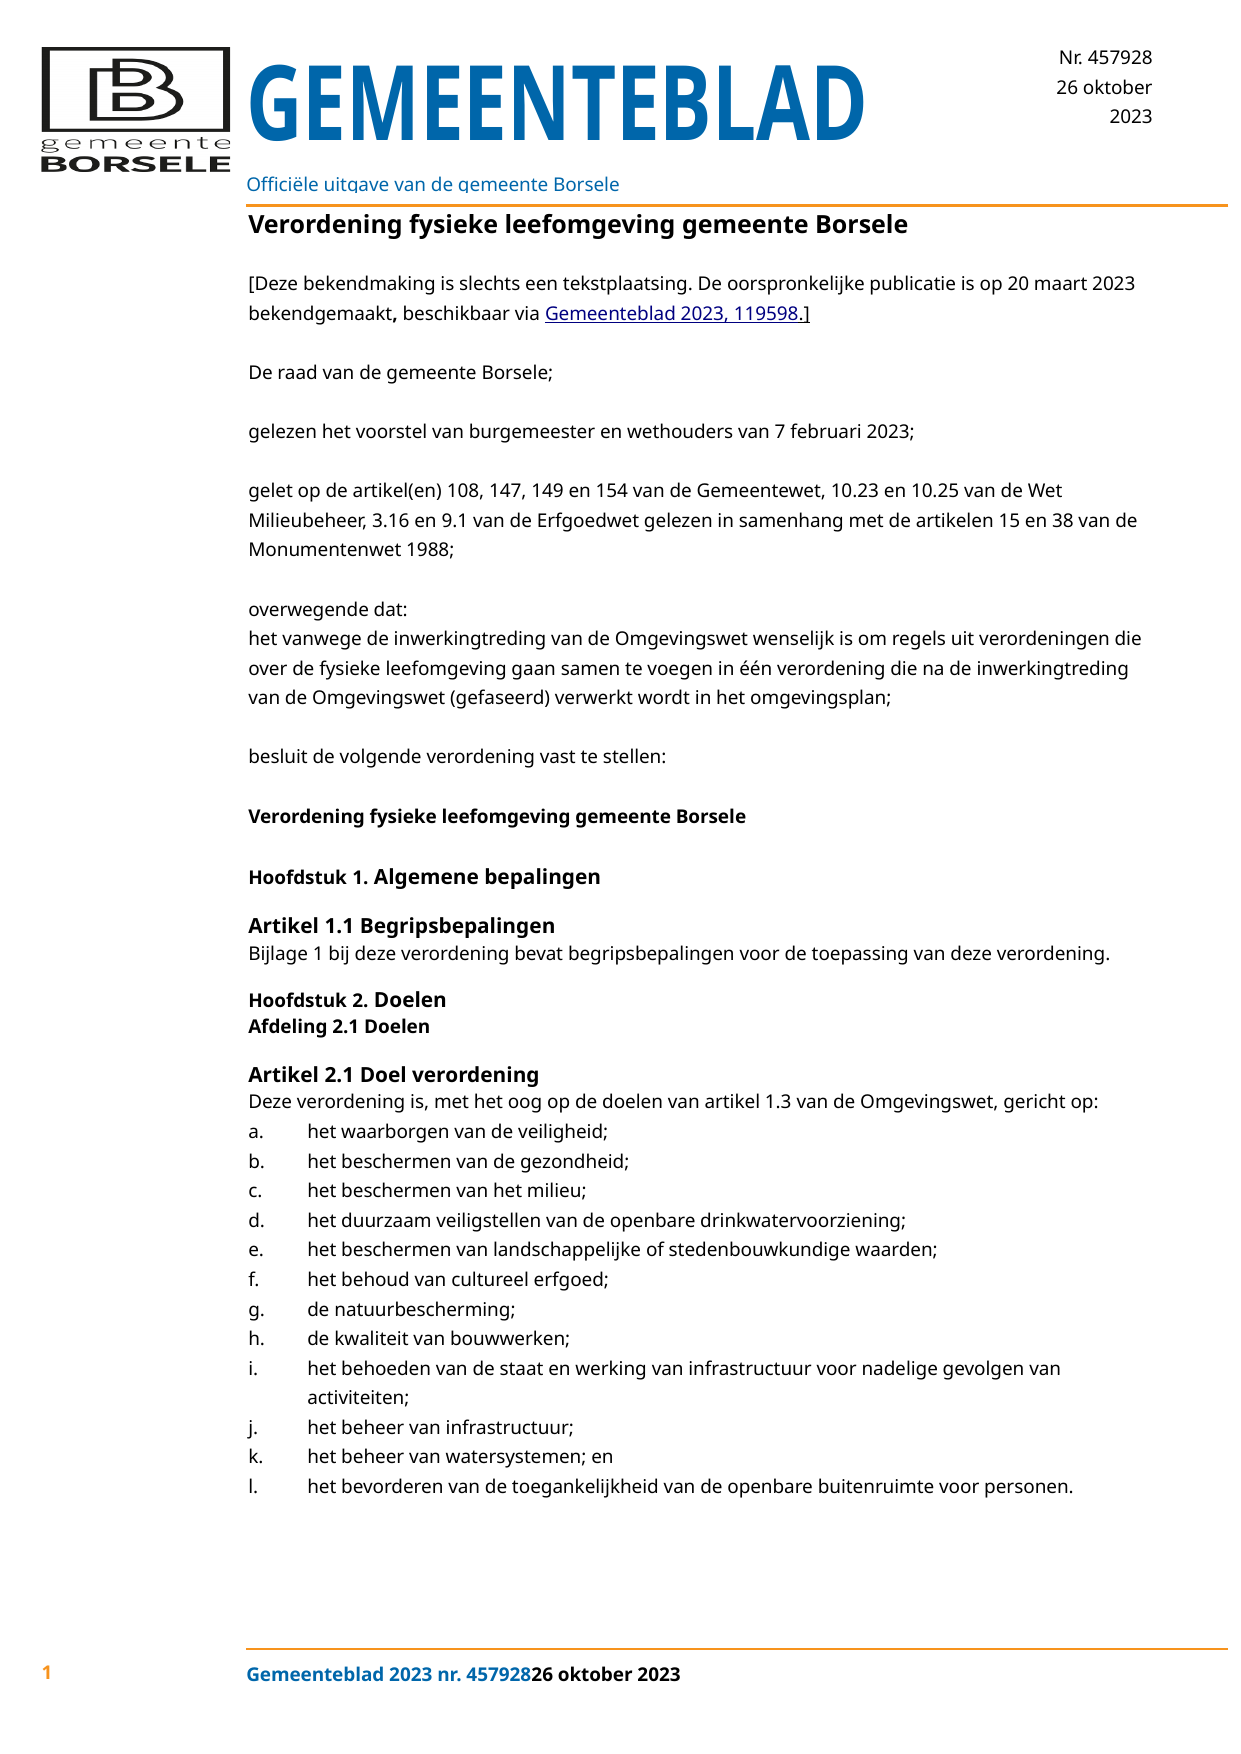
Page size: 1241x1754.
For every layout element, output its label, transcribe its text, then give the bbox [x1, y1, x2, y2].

text gelezen het voorstel van burgemeester en wethouders van 7 februari 2023; [248, 418, 1152, 444]
list het bevorderen van de toegankelijkheid van de openbare buitenruimte voor personen. [248, 1473, 1152, 1499]
list het waarborgen van de veiligheid; [248, 1118, 1152, 1144]
text Deze verordening is, met het oog op de doelen van artikel 1.3 van de Omgevingswet, gericht op: [248, 1089, 1152, 1114]
text Verordening fysieke leefomgeving gemeente Borsele [248, 803, 1152, 828]
list het behoud van cultureel erfgoed; [248, 1266, 1152, 1292]
text [Deze bekendmaking is slechts een tekstplaatsing. De oorspronkelijke publicatie is op 20 maart 2023 bekendgemaakt, beschikbaar via Gemeenteblad 2023, 119598.] [248, 270, 1152, 326]
list het beschermen van landschappelijke of stedenbouwkundige waarden; [248, 1237, 1152, 1262]
list het behoeden van de staat en werking van infrastructuur voor nadelige gevolgen van activiteiten; [248, 1355, 1152, 1410]
text Afdeling 2.1 Doelen [248, 1014, 1152, 1039]
text het vanwege de inwerkingtreding van de Omgevingswet wenselijk is om regels uit verordeningen die over de fysieke leefomgeving gaan samen te voegen in één verordening die na de inwerkingtreding van de Omgevingswet (gefaseerd) verwerkt wordt in het omgevingsplan; [248, 625, 1152, 710]
list de natuurbescherming; [248, 1296, 1152, 1322]
text De raad van de gemeente Borsele; [248, 359, 1152, 385]
text Artikel 1.1 Begripsbepalingen [248, 911, 1152, 940]
text Artikel 2.1 Doel verordening [248, 1060, 1152, 1089]
list het beschermen van het milieu; [248, 1177, 1152, 1203]
picture [41, 47, 231, 172]
text besluit de volgende verordening vast te stellen: [248, 744, 1152, 769]
list het beschermen van de gezondheid; [248, 1148, 1152, 1174]
text Hoofdstuk 1. Algemene bepalingen [248, 862, 1152, 890]
list de kwaliteit van bouwwerken; [248, 1325, 1152, 1351]
list het beheer van infrastructuur; [248, 1414, 1152, 1440]
list het beheer van watersystemen; en [248, 1444, 1152, 1469]
text Bijlage 1 bij deze verordening bevat begripsbepalingen voor de toepassing van deze verordening. [248, 940, 1152, 965]
text overwegende dat: [248, 596, 1152, 621]
text Hoofdstuk 2. Doelen [248, 985, 1152, 1014]
text gelet op de artikel(en) 108, 147, 149 en 154 van de Gemeentewet, 10.23 en 10.25 van de Wet Milieubeheer, 3.16 en 9.1 van de Erfgoedwet gelezen in samenhang met de artikelen 15 en 38 van de Monumentenwet 1988; [248, 477, 1152, 562]
text Verordening fysieke leefomgeving gemeente Borsele [248, 207, 1152, 241]
list het duurzaam veiligstellen van de openbare drinkwatervoorziening; [248, 1207, 1152, 1233]
